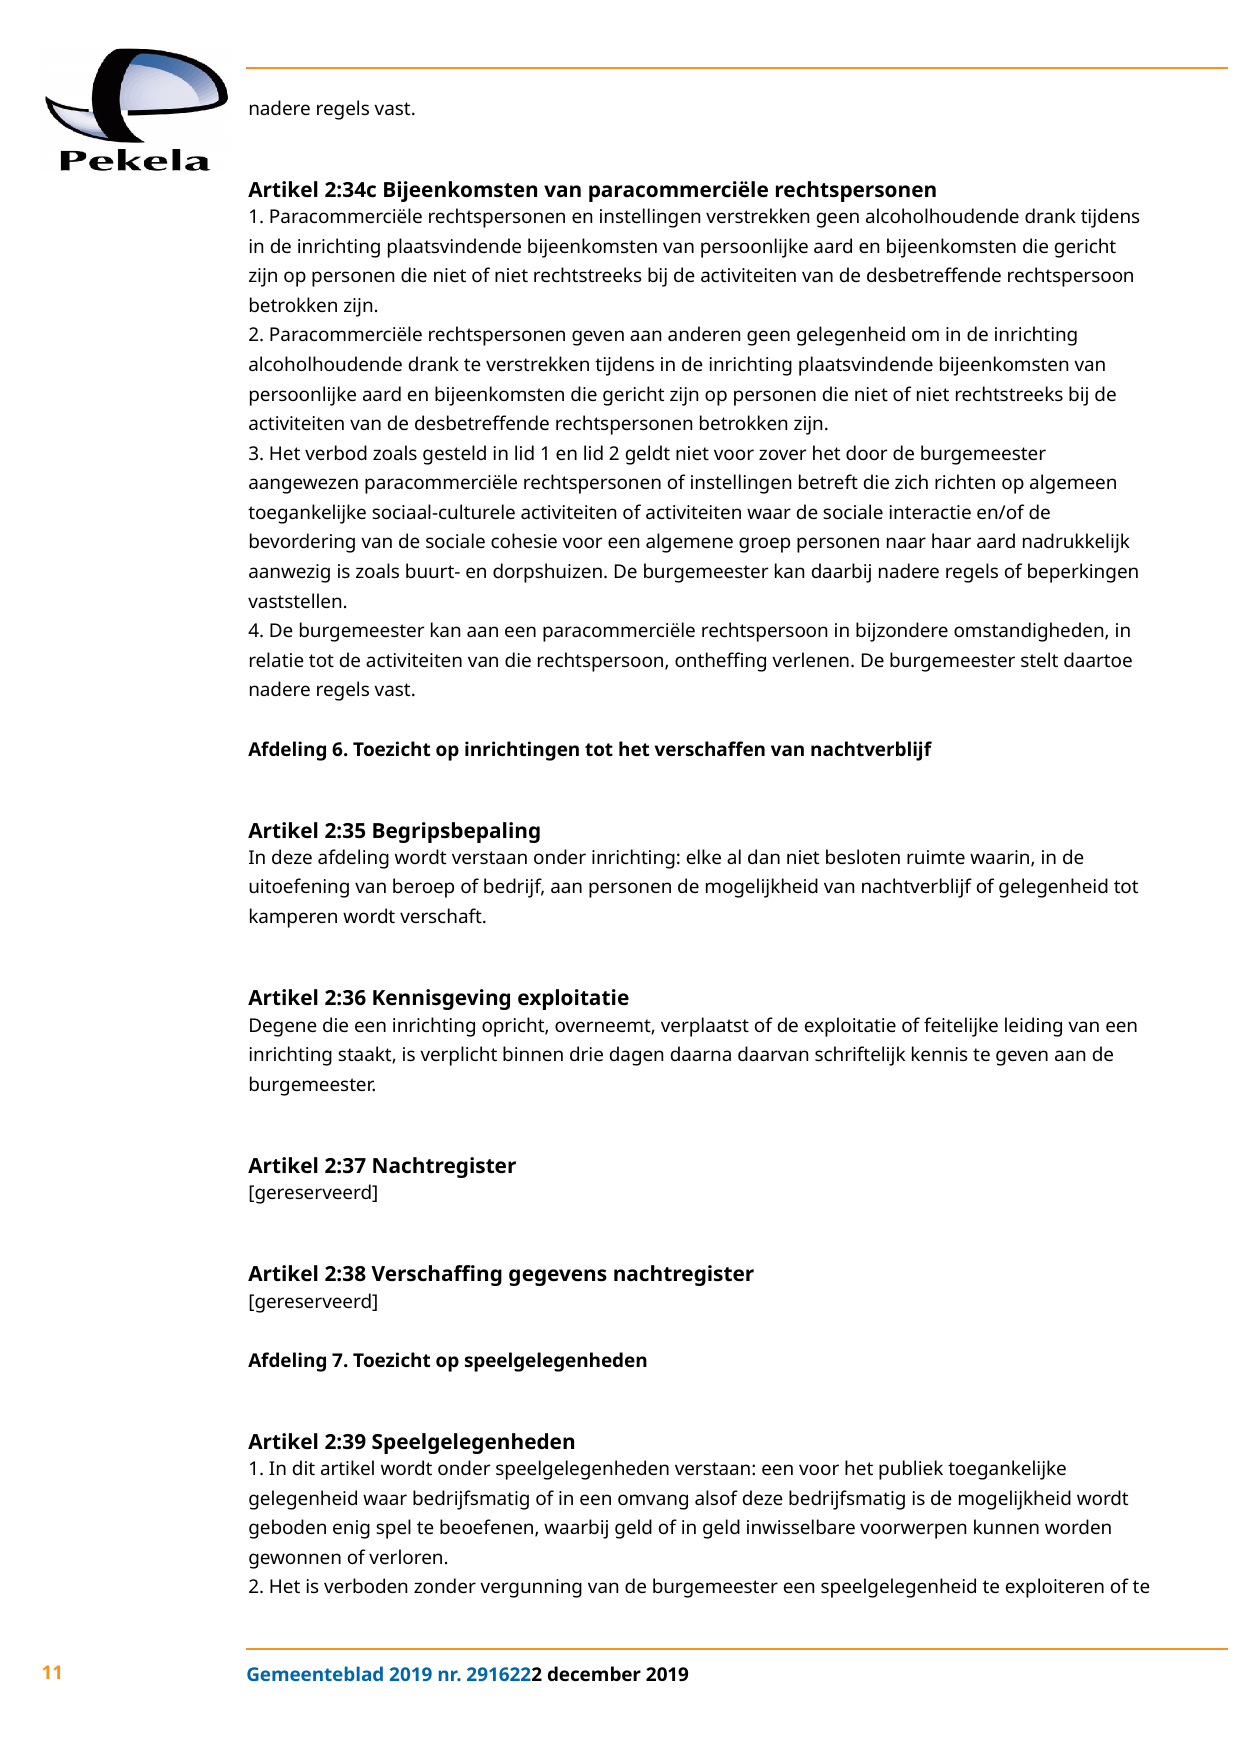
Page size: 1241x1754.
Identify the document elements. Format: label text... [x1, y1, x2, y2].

text 2. Paracommerciële rechtspersonen geven aan anderen geen gelegenheid om in de inrichting alcoholhoudende drank te verstrekken tijdens in de inrichting plaatsvindende bijeenkomsten van persoonlijke aard en bijeenkomsten die gericht zijn op personen die niet of niet rechtstreeks bij de activiteiten van de desbetreffende rechtspersonen betrokken zijn. [248, 322, 1152, 436]
text Afdeling 7. Toezicht op speelgelegenheden [248, 1347, 1152, 1373]
text Artikel 2:39 Speelgelegenheden [248, 1427, 1152, 1455]
text 1. Paracommerciële rechtspersonen en instellingen verstrekken geen alcoholhoudende drank tijdens in de inrichting plaatsvindende bijeenkomsten van persoonlijke aard en bijeenkomsten die gericht zijn op personen die niet of niet rechtstreeks bij de activiteiten van de desbetreffende rechtspersoon betrokken zijn. [248, 203, 1152, 318]
text Artikel 2:37 Nachtregister [248, 1151, 1152, 1179]
text [gereserveerd] [248, 1288, 1152, 1313]
text 3. Het verbod zoals gesteld in lid 1 en lid 2 geldt niet voor zover het door de burgemeester aangewezen paracommerciële rechtspersonen of instellingen betreft die zich richten op algemeen toegankelijke sociaal-culturele activiteiten of activiteiten waar de sociale interactie en/of de bevordering van de sociale cohesie voor een algemene groep personen naar haar aard nadrukkelijk aanwezig is zoals buurt- en dorpshuizen. De burgemeester kan daarbij nadere regels of beperkingen vaststellen. [248, 440, 1152, 613]
text Afdeling 6. Toezicht op inrichtingen tot het verschaffen van nachtverblijf [248, 736, 1152, 761]
text Artikel 2:35 Begripsbepaling [248, 816, 1152, 844]
text In deze afdeling wordt verstaan onder inrichting: elke al dan niet besloten ruimte waarin, in de uitoefening van beroep of bedrijf, aan personen de mogelijkheid van nachtverblijf of gelegenheid tot kamperen wordt verschaft. [248, 844, 1152, 929]
text Artikel 2:38 Verschaffing gegevens nachtregister [248, 1259, 1152, 1288]
text 4. De burgemeester kan aan een paracommerciële rechtspersoon in bijzondere omstandigheden, in relatie tot de activiteiten van die rechtspersoon, ontheffing verlenen. De burgemeester stelt daartoe nadere regels vast. [248, 617, 1152, 702]
text Artikel 2:34c Bijeenkomsten van paracommerciële rechtspersonen [248, 175, 1152, 203]
text 2. Het is verboden zonder vergunning van de burgemeester een speelgelegenheid te exploiteren of te [248, 1574, 1152, 1599]
picture [41, 47, 231, 172]
text 1. In dit artikel wordt onder speelgelegenheden verstaan: een voor het publiek toegankelijke gelegenheid waar bedrijfsmatig of in een omvang alsof deze bedrijfsmatig is de mogelijkheid wordt geboden enig spel te beoefenen, waarbij geld of in geld inwisselbare voorwerpen kunnen worden gewonnen of verloren. [248, 1455, 1152, 1570]
text Artikel 2:36 Kennisgeving exploitatie [248, 983, 1152, 1012]
text Degene die een inrichting opricht, overneemt, verplaatst of de exploitatie of feitelijke leiding van een inrichting staakt, is verplicht binnen drie dagen daarna daarvan schriftelijk kennis te geven aan de burgemeester. [248, 1012, 1152, 1097]
text nadere regels vast. [248, 95, 1152, 121]
text [gereserveerd] [248, 1179, 1152, 1205]
